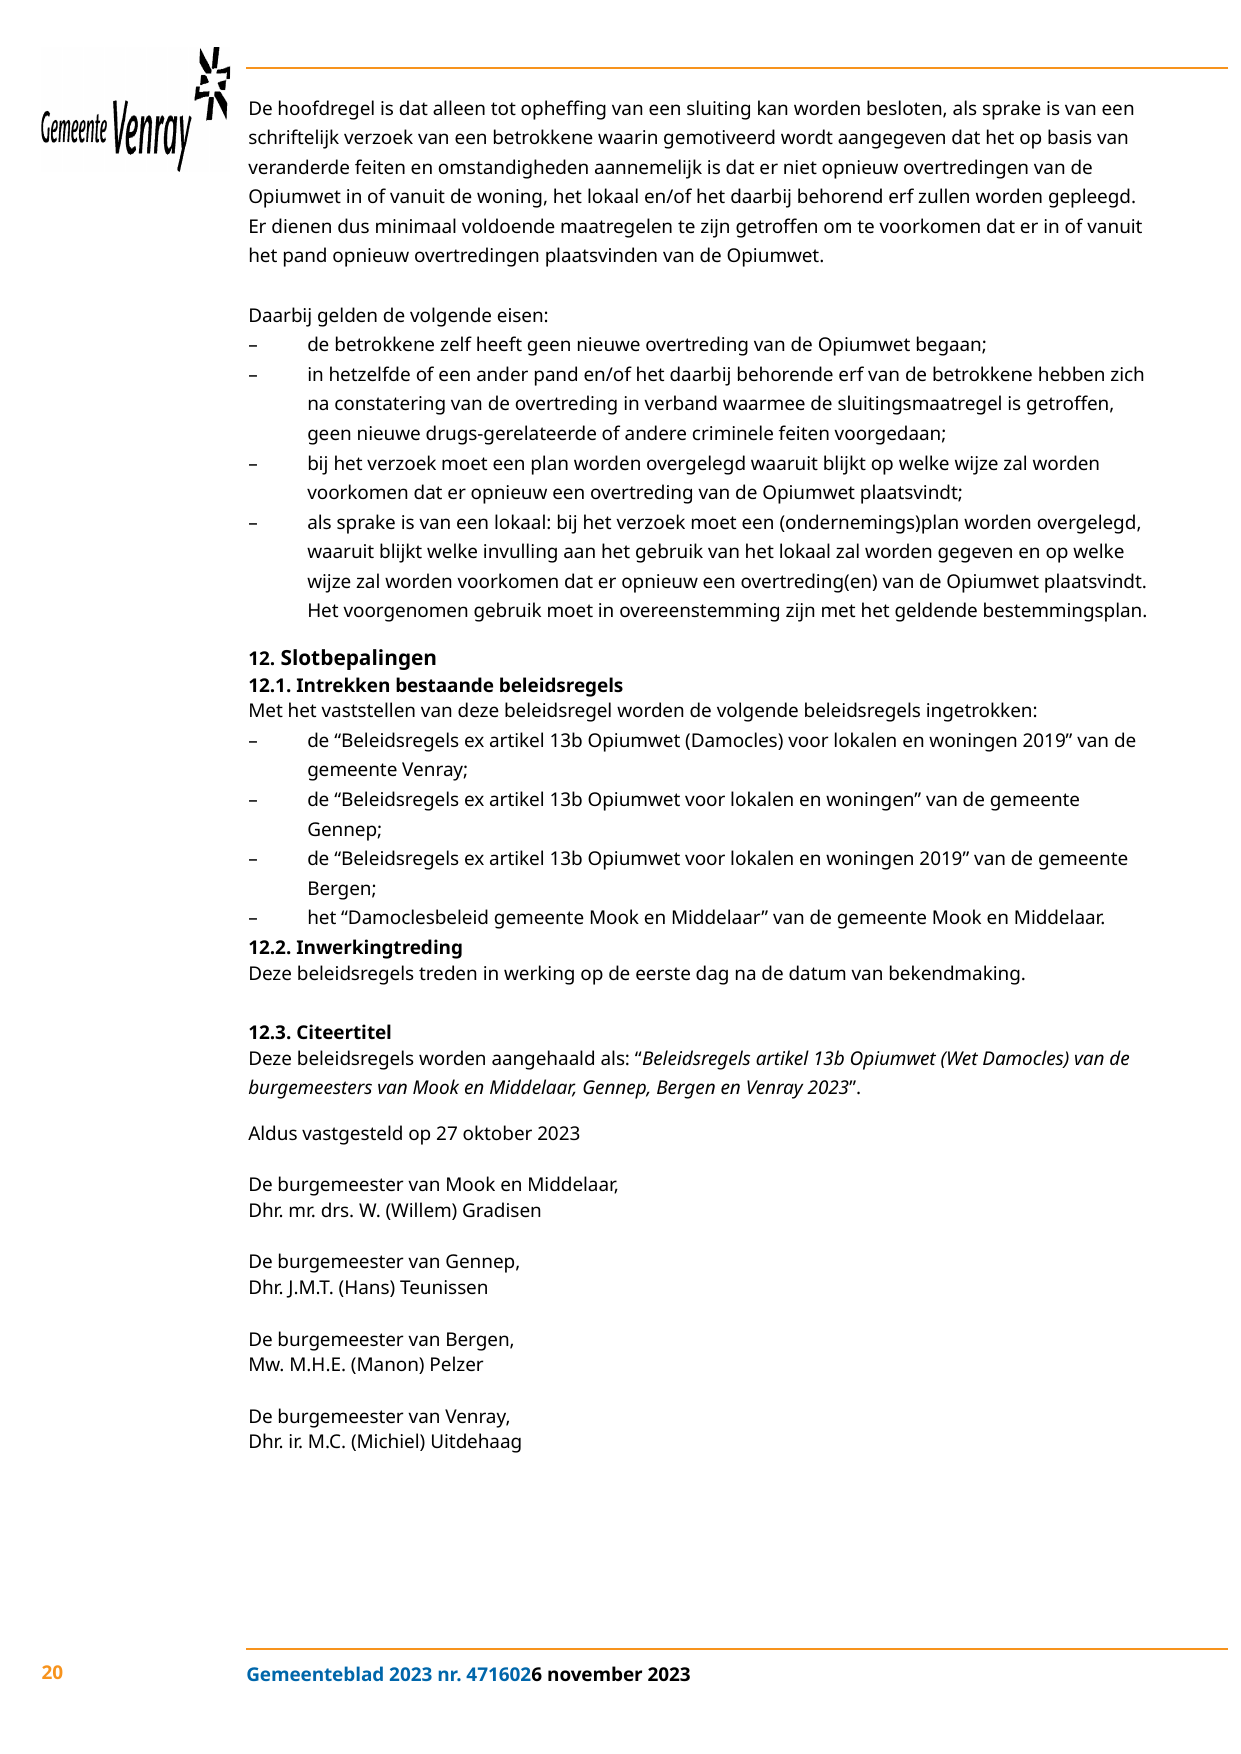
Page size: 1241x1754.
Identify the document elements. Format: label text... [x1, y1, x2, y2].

text Aldus vastgesteld op 27 oktober 2023 [248, 1120, 1152, 1146]
list de “Beleidsregels ex artikel 13b Opiumwet voor lokalen en woningen 2019” van de gemeente Bergen; [248, 845, 1152, 901]
list de “Beleidsregels ex artikel 13b Opiumwet voor lokalen en woningen” van de gemeente Gennep; [248, 786, 1152, 842]
text 12. Slotbepalingen [248, 643, 1152, 672]
text Dhr. ir. M.C. (Michiel) Uitdehaag [248, 1429, 1152, 1454]
text Mw. M.H.E. (Manon) Pelzer [248, 1352, 1152, 1377]
text Deze beleidsregels treden in werking op de eerste dag na de datum van bekendmaking. [248, 960, 1152, 986]
text Daarbij gelden de volgende eisen: [248, 302, 1152, 328]
text De burgemeester van Mook en Middelaar, [248, 1171, 1152, 1197]
text De burgemeester van Gennep, [248, 1249, 1152, 1274]
text 12.2. Inwerkingtreding [248, 934, 1152, 960]
list het “Damoclesbeleid gemeente Mook en Middelaar” van de gemeente Mook en Middelaar. [248, 904, 1152, 930]
picture [41, 47, 231, 172]
text Met het vaststellen van deze beleidsregel worden de volgende beleidsregels ingetrokken: [248, 697, 1152, 723]
text Deze beleidsregels worden aangehaald als: “Beleidsregels artikel 13b Opiumwet (Wet Damocles) van de burgemeesters van Mook en Middelaar, Gennep, Bergen en Venray 2023”. [248, 1045, 1152, 1100]
text De hoofdregel is dat alleen tot opheffing van een sluiting kan worden besloten, als sprake is van een schriftelijk verzoek van een betrokkene waarin gemotiveerd wordt aangegeven dat het op basis van veranderde feiten en omstandigheden aannemelijk is dat er niet opnieuw overtredingen van de Opiumwet in of vanuit de woning, het lokaal en/of het daarbij behorend erf zullen worden gepleegd. [248, 95, 1152, 209]
list de “Beleidsregels ex artikel 13b Opiumwet (Damocles) voor lokalen en woningen 2019” van de gemeente Venray; [248, 727, 1152, 782]
text De burgemeester van Venray, [248, 1403, 1152, 1429]
list de betrokkene zelf heeft geen nieuwe overtreding van de Opiumwet begaan; [248, 331, 1152, 357]
text Dhr. J.M.T. (Hans) Teunissen [248, 1274, 1152, 1300]
list als sprake is van een lokaal: bij het verzoek moet een (ondernemings)plan worden overgelegd, waaruit blijkt welke invulling aan het gebruik van het lokaal zal worden gegeven en op welke wijze zal worden voorkomen dat er opnieuw een overtreding(en) van de Opiumwet plaatsvindt. Het voorgenomen gebruik moet in overeenstemming zijn met het geldende bestemmingsplan. [248, 509, 1152, 623]
text De burgemeester van Bergen, [248, 1326, 1152, 1352]
text Er dienen dus minimaal voldoende maatregelen te zijn getroffen om te voorkomen dat er in of vanuit het pand opnieuw overtredingen plaatsvinden van de Opiumwet. [248, 213, 1152, 268]
text Dhr. mr. drs. W. (Willem) Gradisen [248, 1197, 1152, 1223]
list in hetzelfde of een ander pand en/of het daarbij behorende erf van de betrokkene hebben zich na constatering van de overtreding in verband waarmee de sluitingsmaatregel is getroffen, geen nieuwe drugs-gerelateerde of andere criminele feiten voorgedaan; [248, 361, 1152, 446]
text 12.3. Citeertitel [248, 1019, 1152, 1045]
list bij het verzoek moet een plan worden overgelegd waaruit blijkt op welke wijze zal worden voorkomen dat er opnieuw een overtreding van de Opiumwet plaatsvindt; [248, 450, 1152, 505]
text 12.1. Intrekken bestaande beleidsregels [248, 672, 1152, 697]
